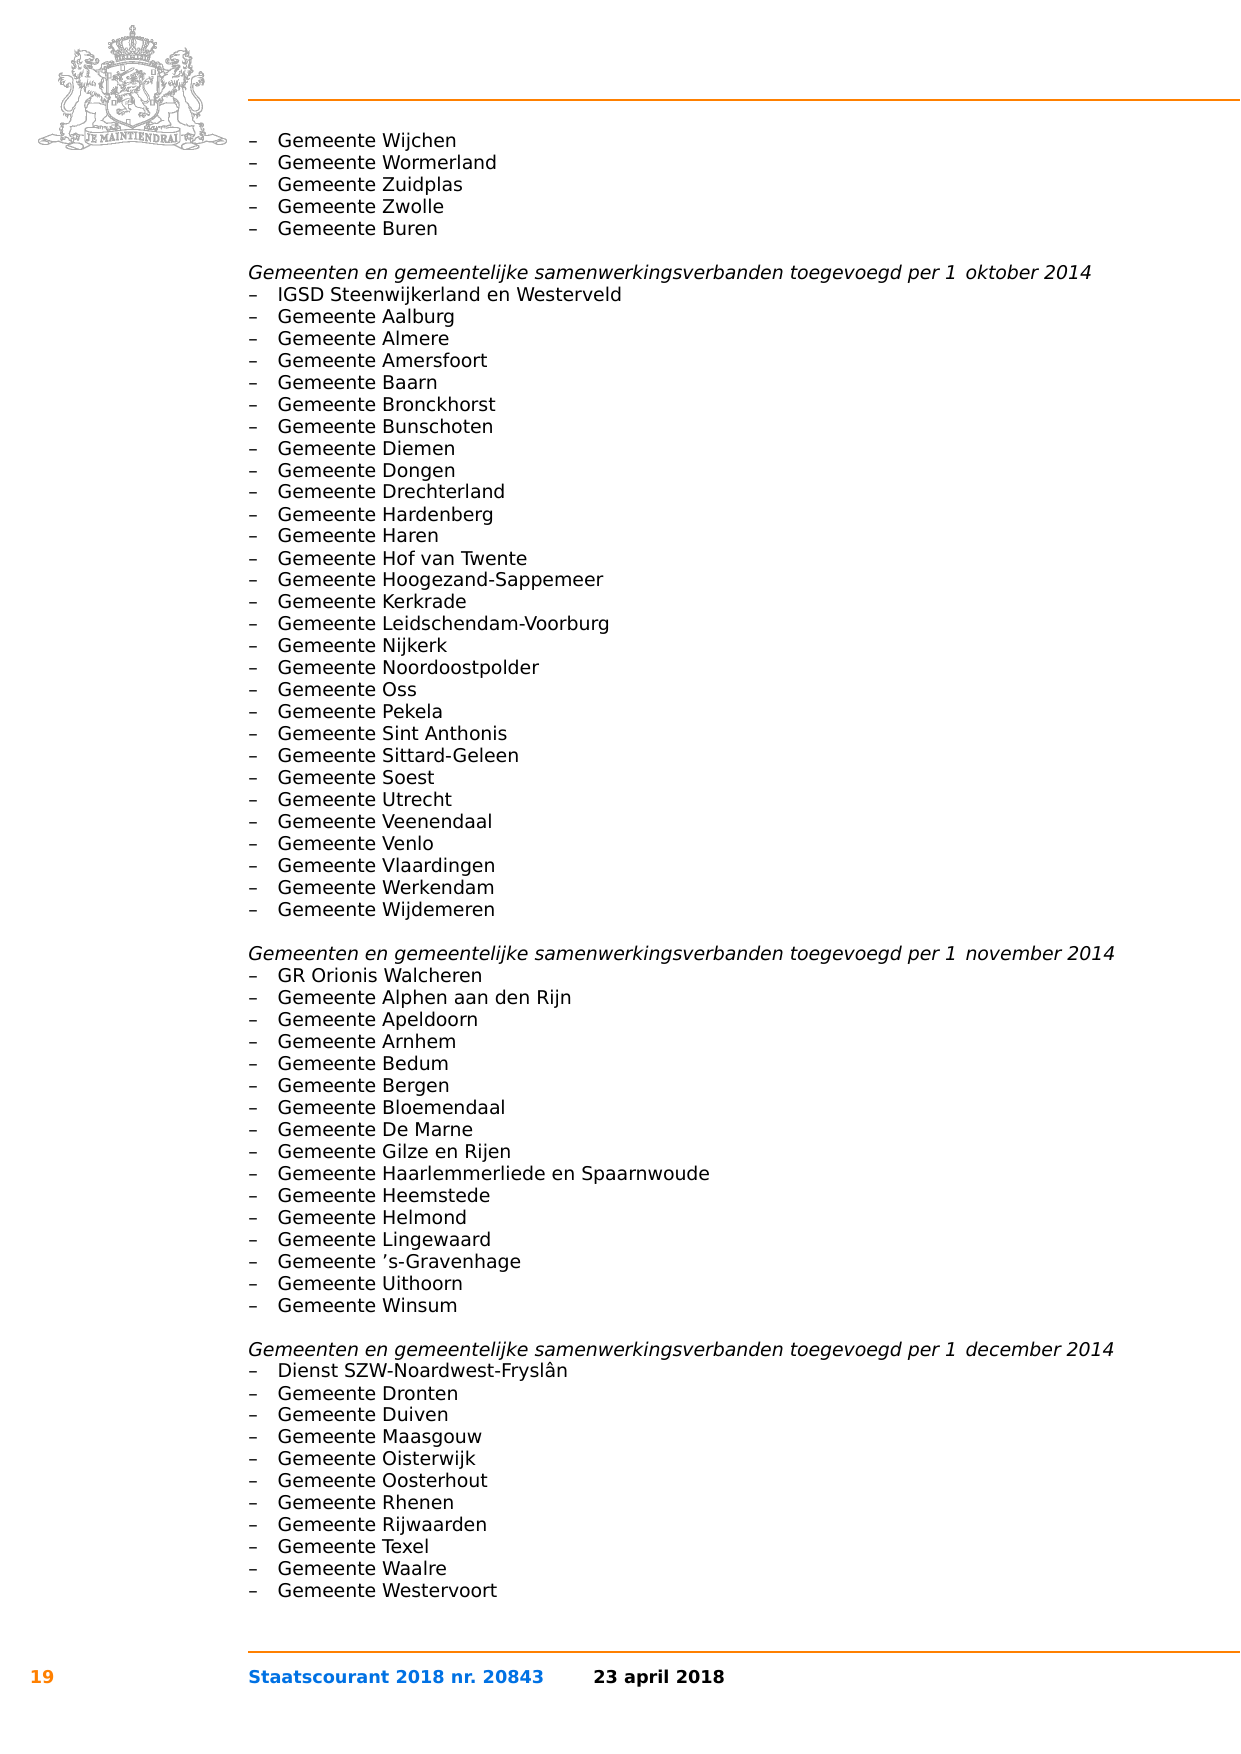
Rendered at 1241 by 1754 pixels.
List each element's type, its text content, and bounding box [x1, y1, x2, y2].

text Gemeenten en gemeentelijke samenwerkingsverbanden toegevoegd per 1 november 2014 [248, 943, 1163, 965]
text – Gemeente Haarlemmerliede en Spaarnwoude [248, 1163, 1163, 1185]
text – Gemeente Helmond [248, 1207, 1163, 1229]
text – Gemeente Haren [248, 525, 1163, 547]
text – Gemeente Kerkrade [248, 591, 1163, 613]
text – Gemeente Soest [248, 767, 1163, 789]
text – Gemeente De Marne [248, 1119, 1163, 1141]
text – Gemeente Bunschoten [248, 416, 1163, 437]
text – Gemeente Bergen [248, 1075, 1163, 1097]
text – Gemeente Leidschendam-Voorburg [248, 613, 1163, 635]
text – Gemeente Drechterland [248, 481, 1163, 503]
text – Gemeente Werkendam [248, 877, 1163, 899]
text – Gemeente Almere [248, 328, 1163, 349]
text – Gemeente Sint Anthonis [248, 723, 1163, 745]
text – Gemeente Heemstede [248, 1185, 1163, 1207]
text – Gemeente Rhenen [248, 1492, 1163, 1514]
text – Gemeente Oisterwijk [248, 1448, 1163, 1470]
text – Gemeente Apeldoorn [248, 1009, 1163, 1031]
text – Gemeente Zuidplas [248, 174, 1163, 196]
text – Gemeente Alphen aan den Rijn [248, 987, 1163, 1009]
text – Gemeente Hardenberg [248, 503, 1163, 525]
text – Gemeente Aalburg [248, 306, 1163, 328]
text – Gemeente Arnhem [248, 1031, 1163, 1053]
text – Gemeente Nijkerk [248, 635, 1163, 657]
text – Gemeente Pekela [248, 701, 1163, 723]
text – Gemeente Venlo [248, 833, 1163, 855]
text – Gemeente Bloemendaal [248, 1097, 1163, 1119]
text Gemeenten en gemeentelijke samenwerkingsverbanden toegevoegd per 1 december 2014 [248, 1338, 1163, 1360]
text – Gemeente Dronten [248, 1382, 1163, 1404]
text – Gemeente Wijchen [248, 130, 1163, 152]
text – Gemeente Dongen [248, 459, 1163, 481]
text – Gemeente Duiven [248, 1404, 1163, 1426]
text – Gemeente Oss [248, 679, 1163, 701]
text – Gemeente Maasgouw [248, 1426, 1163, 1448]
text – Gemeente Vlaardingen [248, 855, 1163, 877]
text – Gemeente Zwolle [248, 196, 1163, 218]
text – Gemeente Baarn [248, 372, 1163, 393]
text – Dienst SZW-Noardwest-Fryslân [248, 1360, 1163, 1382]
text – Gemeente Noordoostpolder [248, 657, 1163, 679]
text – Gemeente Bronckhorst [248, 393, 1163, 416]
text – Gemeente Wormerland [248, 152, 1163, 174]
text – Gemeente Rijwaarden [248, 1514, 1163, 1536]
text – Gemeente ’s-Gravenhage [248, 1251, 1163, 1273]
text – Gemeente Wijdemeren [248, 899, 1163, 921]
text – Gemeente Utrecht [248, 789, 1163, 811]
text Gemeenten en gemeentelijke samenwerkingsverbanden toegevoegd per 1 oktober 2014 [248, 262, 1163, 284]
text – GR Orionis Walcheren [248, 965, 1163, 987]
text – Gemeente Texel [248, 1536, 1163, 1558]
text – Gemeente Lingewaard [248, 1229, 1163, 1251]
text – Gemeente Veenendaal [248, 811, 1163, 833]
text – Gemeente Gilze en Rijen [248, 1141, 1163, 1163]
picture [38, 25, 227, 150]
text – IGSD Steenwijkerland en Westerveld [248, 284, 1163, 306]
text – Gemeente Diemen [248, 437, 1163, 459]
text – Gemeente Buren [248, 218, 1163, 240]
text – Gemeente Bedum [248, 1053, 1163, 1075]
text – Gemeente Sittard-Geleen [248, 745, 1163, 767]
text – Gemeente Westervoort [248, 1580, 1163, 1602]
text – Gemeente Hoogezand-Sappemeer [248, 569, 1163, 591]
text – Gemeente Amersfoort [248, 349, 1163, 372]
text – Gemeente Uithoorn [248, 1273, 1163, 1294]
text – Gemeente Waalre [248, 1558, 1163, 1580]
text – Gemeente Hof van Twente [248, 547, 1163, 569]
text – Gemeente Winsum [248, 1294, 1163, 1317]
text – Gemeente Oosterhout [248, 1470, 1163, 1492]
